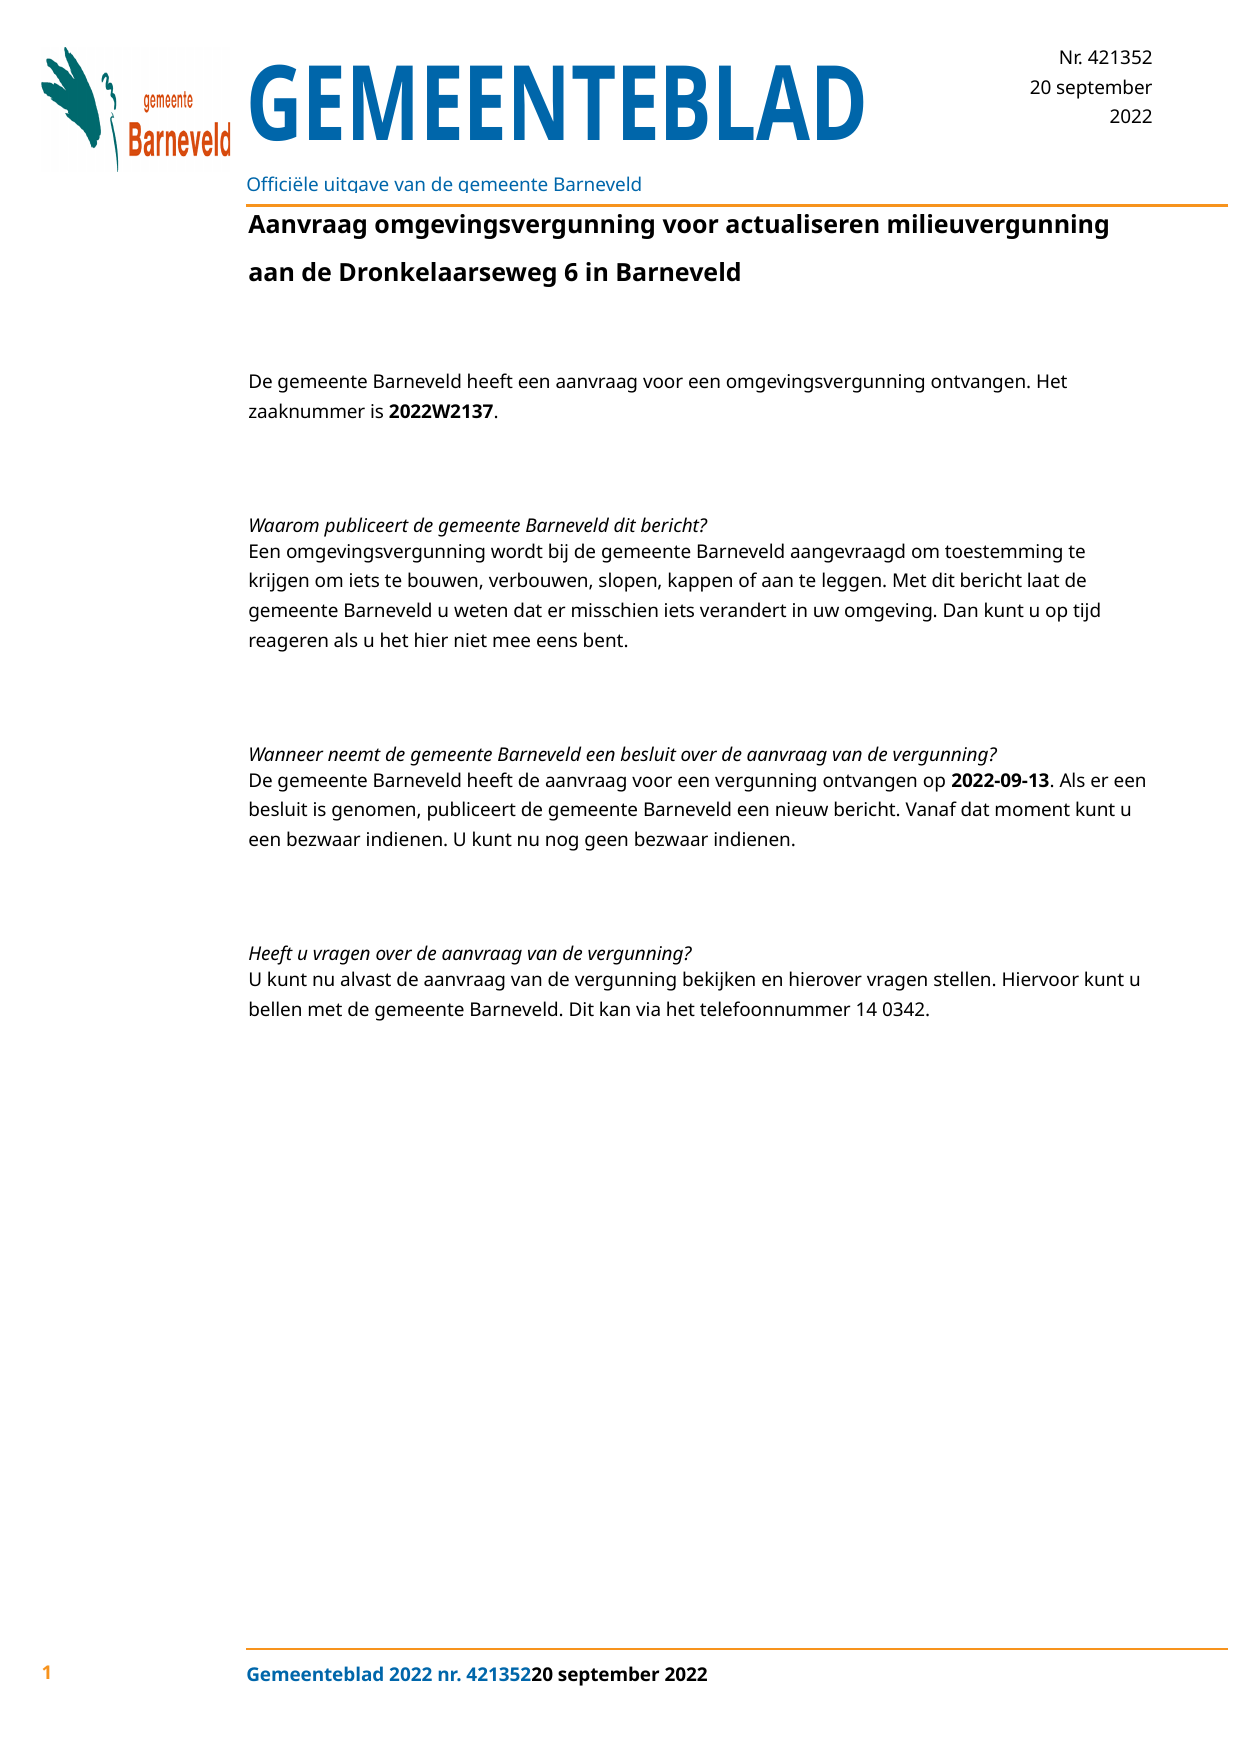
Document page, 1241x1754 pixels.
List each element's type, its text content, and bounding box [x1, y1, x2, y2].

text Waarom publiceert de gemeente Barneveld dit bericht? [248, 512, 1152, 538]
text De gemeente Barneveld heeft een aanvraag voor een omgevingsvergunning ontvangen. Het zaaknummer is 2022W2137. [248, 368, 1152, 424]
picture [41, 47, 231, 172]
text Heeft u vragen over de aanvraag van de vergunning? [248, 940, 1152, 966]
text Een omgevingsvergunning wordt bij de gemeente Barneveld aangevraagd om toestemming te krijgen om iets te bouwen, verbouwen, slopen, kappen of aan te leggen. Met dit bericht laat de gemeente Barneveld u weten dat er misschien iets verandert in uw omgeving. Dan kunt u op tijd reageren als u het hier niet mee eens bent. [248, 538, 1152, 652]
text Aanvraag omgevingsvergunning voor actualiseren milieuvergunning aan de Dronkelaarseweg 6 in Barneveld [248, 207, 1152, 288]
text U kunt nu alvast de aanvraag van de vergunning bekijken en hierover vragen stellen. Hiervoor kunt u bellen met de gemeente Barneveld. Dit kan via het telefoonnummer 14 0342. [248, 966, 1152, 1021]
text Wanneer neemt de gemeente Barneveld een besluit over de aanvraag van de vergunning? [248, 741, 1152, 767]
text De gemeente Barneveld heeft de aanvraag voor een vergunning ontvangen op 2022-09-13. Als er een besluit is genomen, publiceert de gemeente Barneveld een nieuw bericht. Vanaf dat moment kunt u een bezwaar indienen. U kunt nu nog geen bezwaar indienen. [248, 767, 1152, 852]
